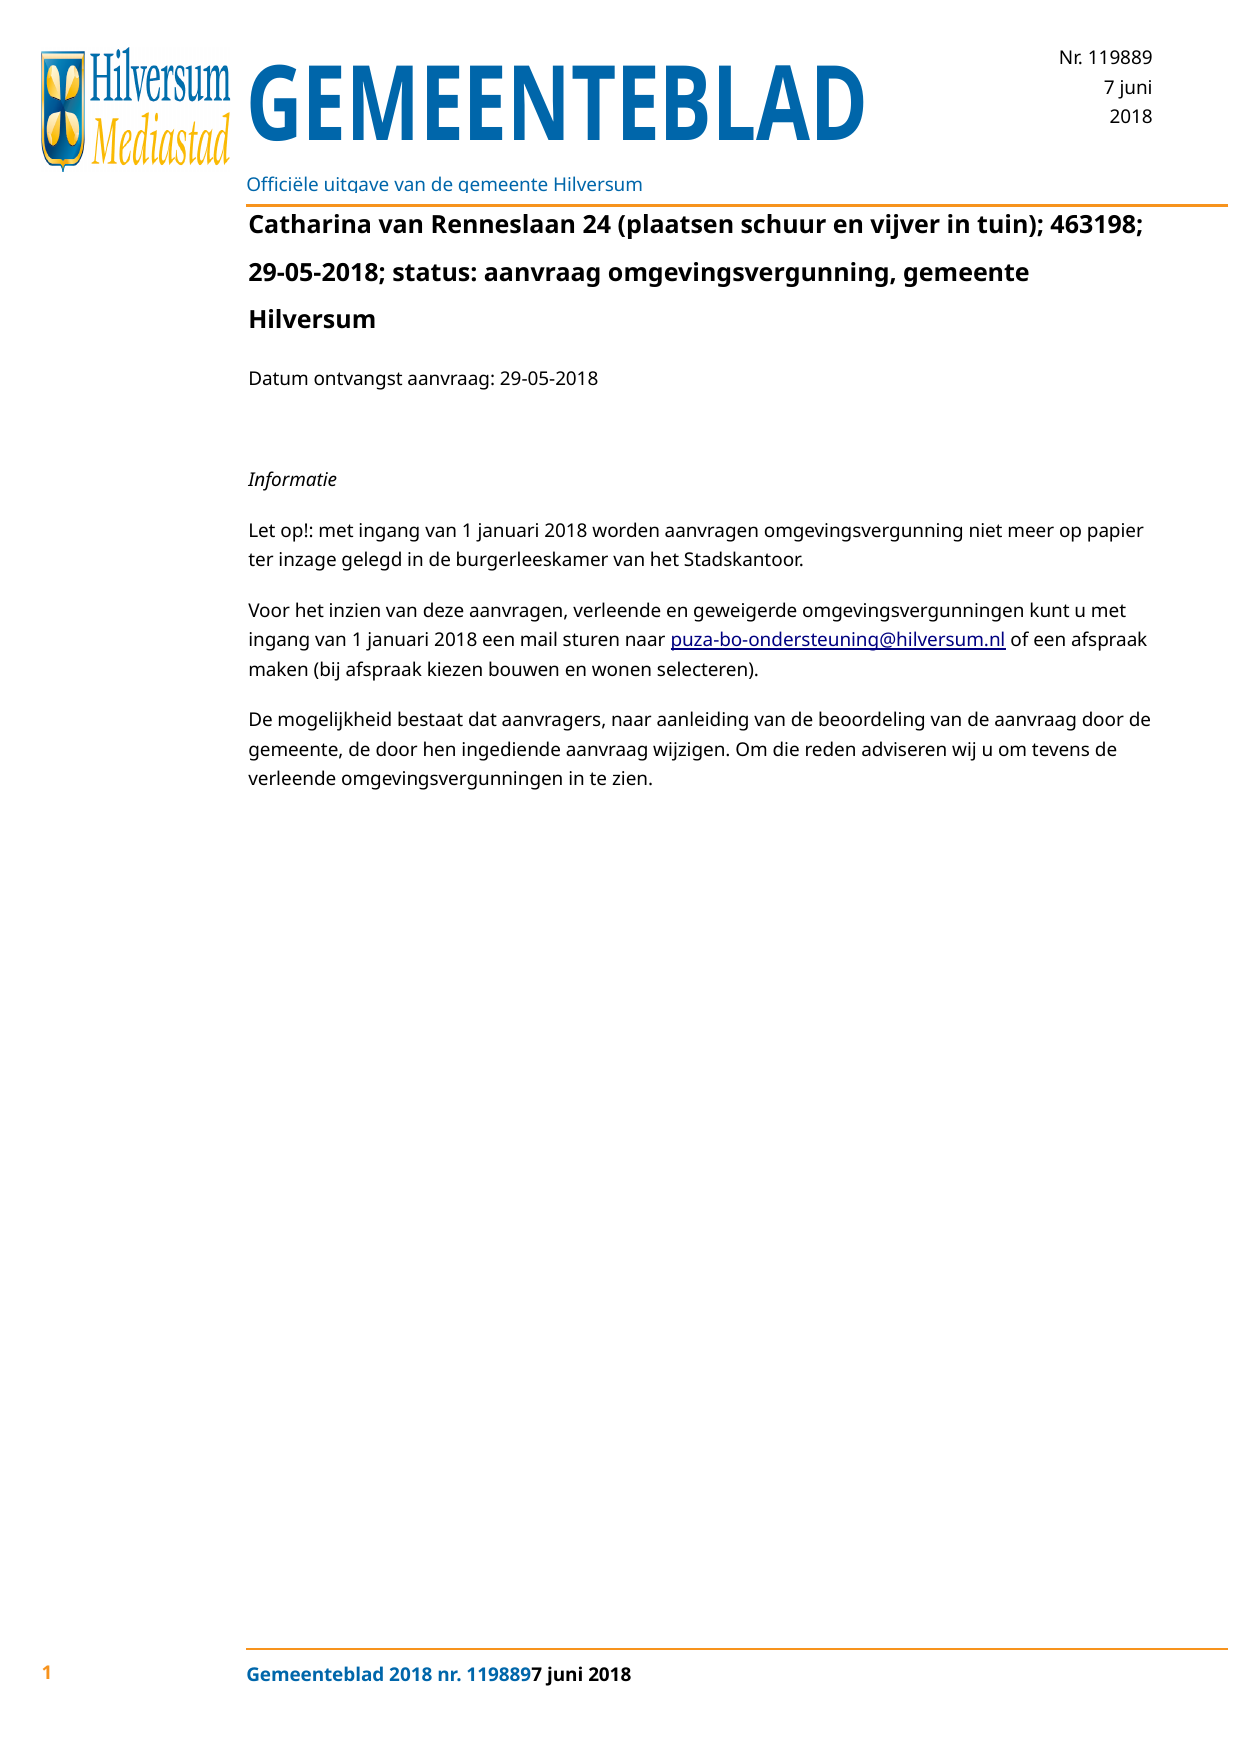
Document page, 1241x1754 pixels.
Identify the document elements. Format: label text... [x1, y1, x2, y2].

text Let op!: met ingang van 1 januari 2018 worden aanvragen omgevingsvergunning niet meer op papier ter inzage gelegd in de burgerleeskamer van het Stadskantoor. [248, 517, 1152, 572]
picture [41, 47, 231, 172]
text Informatie [248, 466, 1152, 492]
text Catharina van Renneslaan 24 (plaatsen schuur en vijver in tuin); 463198; 29-05-2018; status: aanvraag omgevingsvergunning, gemeente Hilversum [248, 207, 1152, 336]
text Voor het inzien van deze aanvragen, verleende en geweigerde omgevingsvergunningen kunt u met ingang van 1 januari 2018 een mail sturen naar puza-bo-ondersteuning@hilversum.nl of een afspraak maken (bij afspraak kiezen bouwen en wonen selecteren). [248, 597, 1152, 682]
text De mogelijkheid bestaat dat aanvragers, naar aanleiding van de beoordeling van de aanvraag door de gemeente, de door hen ingediende aanvraag wijzigen. Om die reden adviseren wij u om tevens de verleende omgevingsvergunningen in te zien. [248, 706, 1152, 791]
text Datum ontvangst aanvraag: 29-05-2018 [248, 366, 1152, 391]
